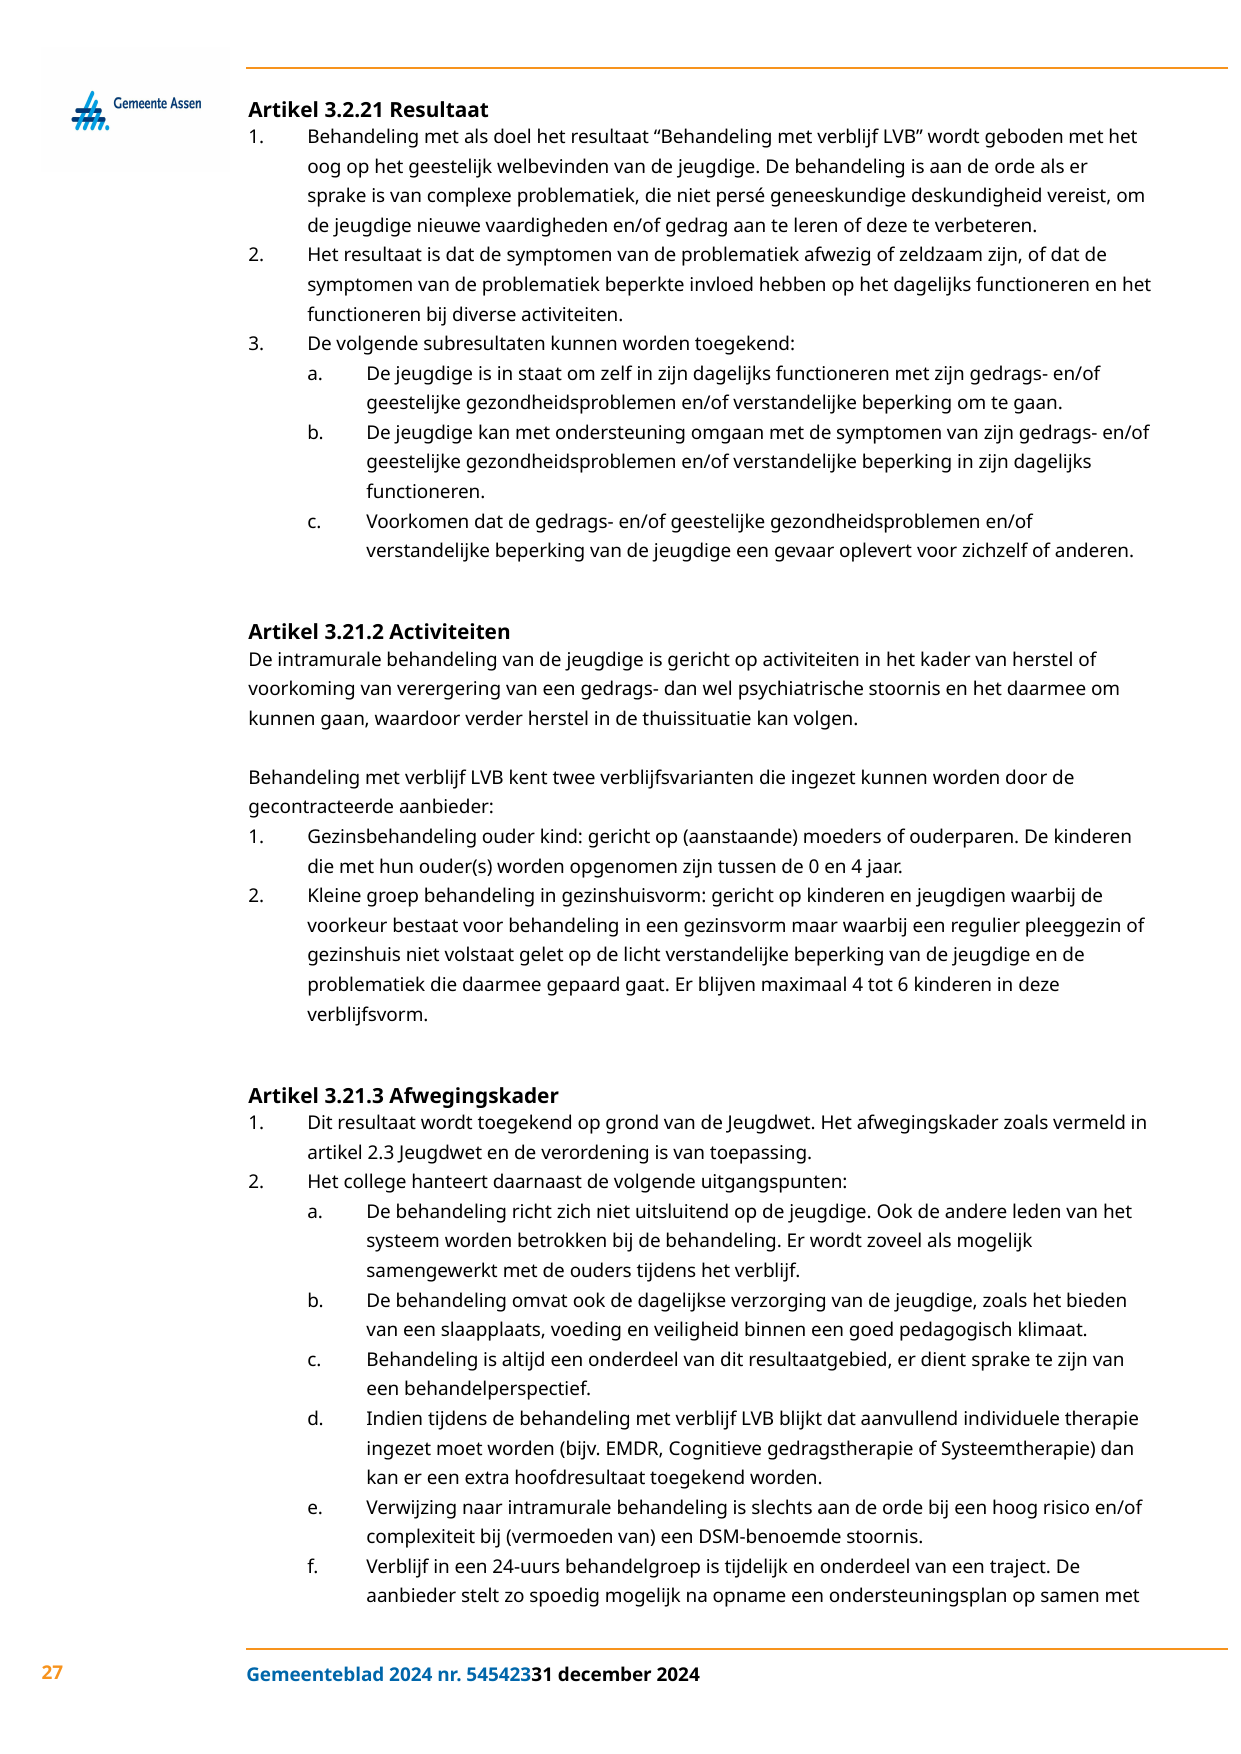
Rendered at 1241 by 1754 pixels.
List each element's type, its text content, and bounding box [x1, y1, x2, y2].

text Artikel 3.21.3 Afwegingskader [248, 1081, 1152, 1109]
list De behandeling omvat ook de dagelijkse verzorging van de jeugdige, zoals het bieden van een slaapplaats, voeding en veiligheid binnen een goed pedagogisch klimaat. [307, 1287, 1152, 1342]
list Verwijzing naar intramurale behandeling is slechts aan de orde bij een hoog risico en/of complexiteit bij (vermoeden van) een DSM-benoemde stoornis. [307, 1494, 1152, 1549]
list De behandeling richt zich niet uitsluitend op de jeugdige. Ook de andere leden van het systeem worden betrokken bij de behandeling. Er wordt zoveel als mogelijk samengewerkt met de ouders tijdens het verblijf. [307, 1198, 1152, 1283]
list De jeugdige is in staat om zelf in zijn dagelijks functioneren met zijn gedrags- en/of geestelijke gezondheidsproblemen en/of verstandelijke beperking om te gaan. [307, 360, 1152, 415]
list De volgende subresultaten kunnen worden toegekend: [248, 330, 1152, 356]
list Behandeling is altijd een onderdeel van dit resultaatgebied, er dient sprake te zijn van een behandelperspectief. [307, 1346, 1152, 1401]
list Dit resultaat wordt toegekend op grond van de Jeugdwet. Het afwegingskader zoals vermeld in artikel 2.3 Jeugdwet en de verordening is van toepassing. [248, 1109, 1152, 1164]
list Voorkomen dat de gedrags- en/of geestelijke gezondheidsproblemen en/of verstandelijke beperking van de jeugdige een gevaar oplevert voor zichzelf of anderen. [307, 508, 1152, 563]
text De intramurale behandeling van de jeugdige is gericht op activiteiten in het kader van herstel of voorkoming van verergering van een gedrags- dan wel psychiatrische stoornis en het daarmee om kunnen gaan, waardoor verder herstel in de thuissituatie kan volgen. [248, 646, 1152, 731]
text Artikel 3.2.21 Resultaat [248, 95, 1152, 123]
list De jeugdige kan met ondersteuning omgaan met de symptomen van zijn gedrags- en/of geestelijke gezondheidsproblemen en/of verstandelijke beperking in zijn dagelijks functioneren. [307, 419, 1152, 504]
list Het resultaat is dat de symptomen van de problematiek afwezig of zeldzaam zijn, of dat de symptomen van de problematiek beperkte invloed hebben op het dagelijks functioneren en het functioneren bij diverse activiteiten. [248, 242, 1152, 326]
list Het college hanteert daarnaast de volgende uitgangspunten: [248, 1168, 1152, 1194]
list Kleine groep behandeling in gezinshuisvorm: gericht op kinderen en jeugdigen waarbij de voorkeur bestaat voor behandeling in een gezinsvorm maar waarbij een regulier pleeggezin of gezinshuis niet volstaat gelet op de licht verstandelijke beperking van de jeugdige en de problematiek die daarmee gepaard gaat. Er blijven maximaal 4 tot 6 kinderen in deze verblijfsvorm. [248, 882, 1152, 1027]
list Indien tijdens de behandeling met verblijf LVB blijkt dat aanvullend individuele therapie ingezet moet worden (bijv. EMDR, Cognitieve gedragstherapie of Systeemtherapie) dan kan er een extra hoofdresultaat toegekend worden. [307, 1405, 1152, 1490]
text Behandeling met verblijf LVB kent twee verblijfsvarianten die ingezet kunnen worden door de gecontracteerde aanbieder: [248, 764, 1152, 819]
list Behandeling met als doel het resultaat “Behandeling met verblijf LVB” wordt geboden met het oog op het geestelijk welbevinden van de jeugdige. De behandeling is aan de orde als er sprake is van complexe problematiek, die niet persé geneeskundige deskundigheid vereist, om de jeugdige nieuwe vaardigheden en/of gedrag aan te leren of deze te verbeteren. [248, 123, 1152, 238]
list Gezinsbehandeling ouder kind: gericht op (aanstaande) moeders of ouderparen. De kinderen die met hun ouder(s) worden opgenomen zijn tussen de 0 en 4 jaar. [248, 823, 1152, 879]
list Verblijf in een 24-uurs behandelgroep is tijdelijk en onderdeel van een traject. De aanbieder stelt zo spoedig mogelijk na opname een ondersteuningsplan op samen met [307, 1553, 1152, 1608]
picture [41, 47, 231, 172]
text Artikel 3.21.2 Activiteiten [248, 617, 1152, 646]
